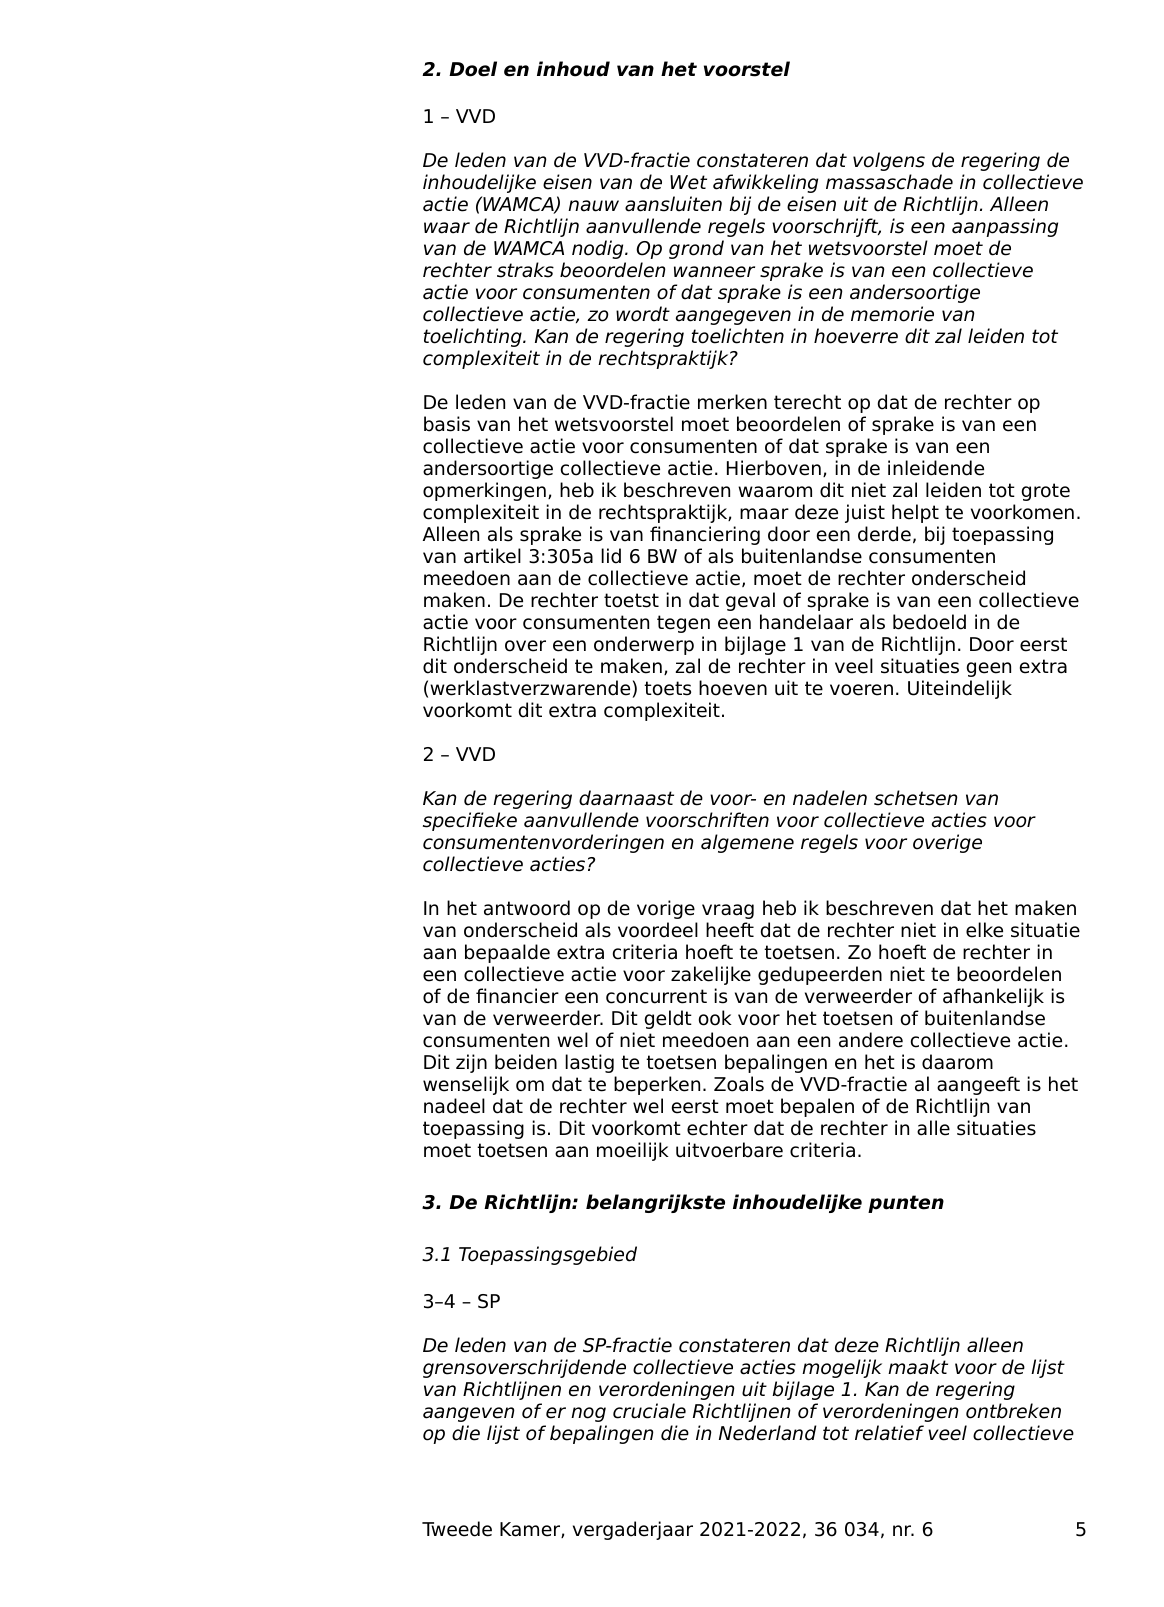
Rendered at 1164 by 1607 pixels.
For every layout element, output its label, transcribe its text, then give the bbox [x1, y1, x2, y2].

text De leden van de SP-fractie constateren dat deze Richtlijn alleen grensoverschrijdende collectieve acties mogelijk maakt voor de lijst van Richtlijnen en verordeningen uit bijlage 1. Kan de regering aangeven of er nog cruciale Richtlijnen of verordeningen ontbreken op die lijst of bepalingen die in Nederland tot relatief veel collectieve [422, 1335, 1087, 1445]
subtitle 2. Doel en inhoud van het voorstel [422, 59, 1087, 81]
subtitle 3. De Richtlijn: belangrijkste inhoudelijke punten [422, 1192, 1087, 1214]
text De leden van de VVD-fractie constateren dat volgens de regering de inhoudelijke eisen van de Wet afwikkeling massaschade in collectieve actie (WAMCA) nauw aansluiten bij de eisen uit de Richtlijn. Alleen waar de Richtlijn aanvullende regels voorschrijft, is een aanpassing van de WAMCA nodig. Op grond van het wetsvoorstel moet de rechter straks beoordelen wanneer sprake is van een collectieve actie voor consumenten of dat sprake is een andersoortige collectieve actie, zo wordt aangegeven in de memorie van toelichting. Kan de regering toelichten in hoeverre dit zal leiden tot complexiteit in de rechtspraktijk? [422, 150, 1087, 370]
text In het antwoord op de vorige vraag heb ik beschreven dat het maken van onderscheid als voordeel heeft dat de rechter niet in elke situatie aan bepaalde extra criteria hoeft te toetsen. Zo hoeft de rechter in een collectieve actie voor zakelijke gedupeerden niet te beoordelen of de financier een concurrent is van de verweerder of afhankelijk is van de verweerder. Dit geldt ook voor het toetsen of buitenlandse consumenten wel of niet meedoen aan een andere collectieve actie. Dit zijn beiden lastig te toetsen bepalingen en het is daarom wenselijk om dat te beperken. Zoals de VVD-fractie al aangeeft is het nadeel dat de rechter wel eerst moet bepalen of de Richtlijn van toepassing is. Dit voorkomt echter dat de rechter in alle situaties moet toetsen aan moeilijk uitvoerbare criteria. [422, 898, 1087, 1162]
subtitle 3–4 – SP [422, 1291, 1087, 1313]
subtitle 3.1 Toepassingsgebied [422, 1244, 1087, 1266]
subtitle 2 – VVD [422, 744, 1087, 766]
subtitle 1 – VVD [422, 106, 1087, 128]
text Kan de regering daarnaast de voor- en nadelen schetsen van specifieke aanvullende voorschriften voor collectieve acties voor consumentenvorderingen en algemene regels voor overige collectieve acties? [422, 788, 1087, 876]
text De leden van de VVD-fractie merken terecht op dat de rechter op basis van het wetsvoorstel moet beoordelen of sprake is van een collectieve actie voor consumenten of dat sprake is van een andersoortige collectieve actie. Hierboven, in de inleidende opmerkingen, heb ik beschreven waarom dit niet zal leiden tot grote complexiteit in de rechtspraktijk, maar deze juist helpt te voorkomen. Alleen als sprake is van financiering door een derde, bij toepassing van artikel 3:305a lid 6 BW of als buitenlandse consumenten meedoen aan de collectieve actie, moet de rechter onderscheid maken. De rechter toetst in dat geval of sprake is van een collectieve actie voor consumenten tegen een handelaar als bedoeld in de Richtlijn over een onderwerp in bijlage 1 van de Richtlijn. Door eerst dit onderscheid te maken, zal de rechter in veel situaties geen extra (werklastverzwarende) toets hoeven uit te voeren. Uiteindelijk voorkomt dit extra complexiteit. [422, 392, 1087, 722]
